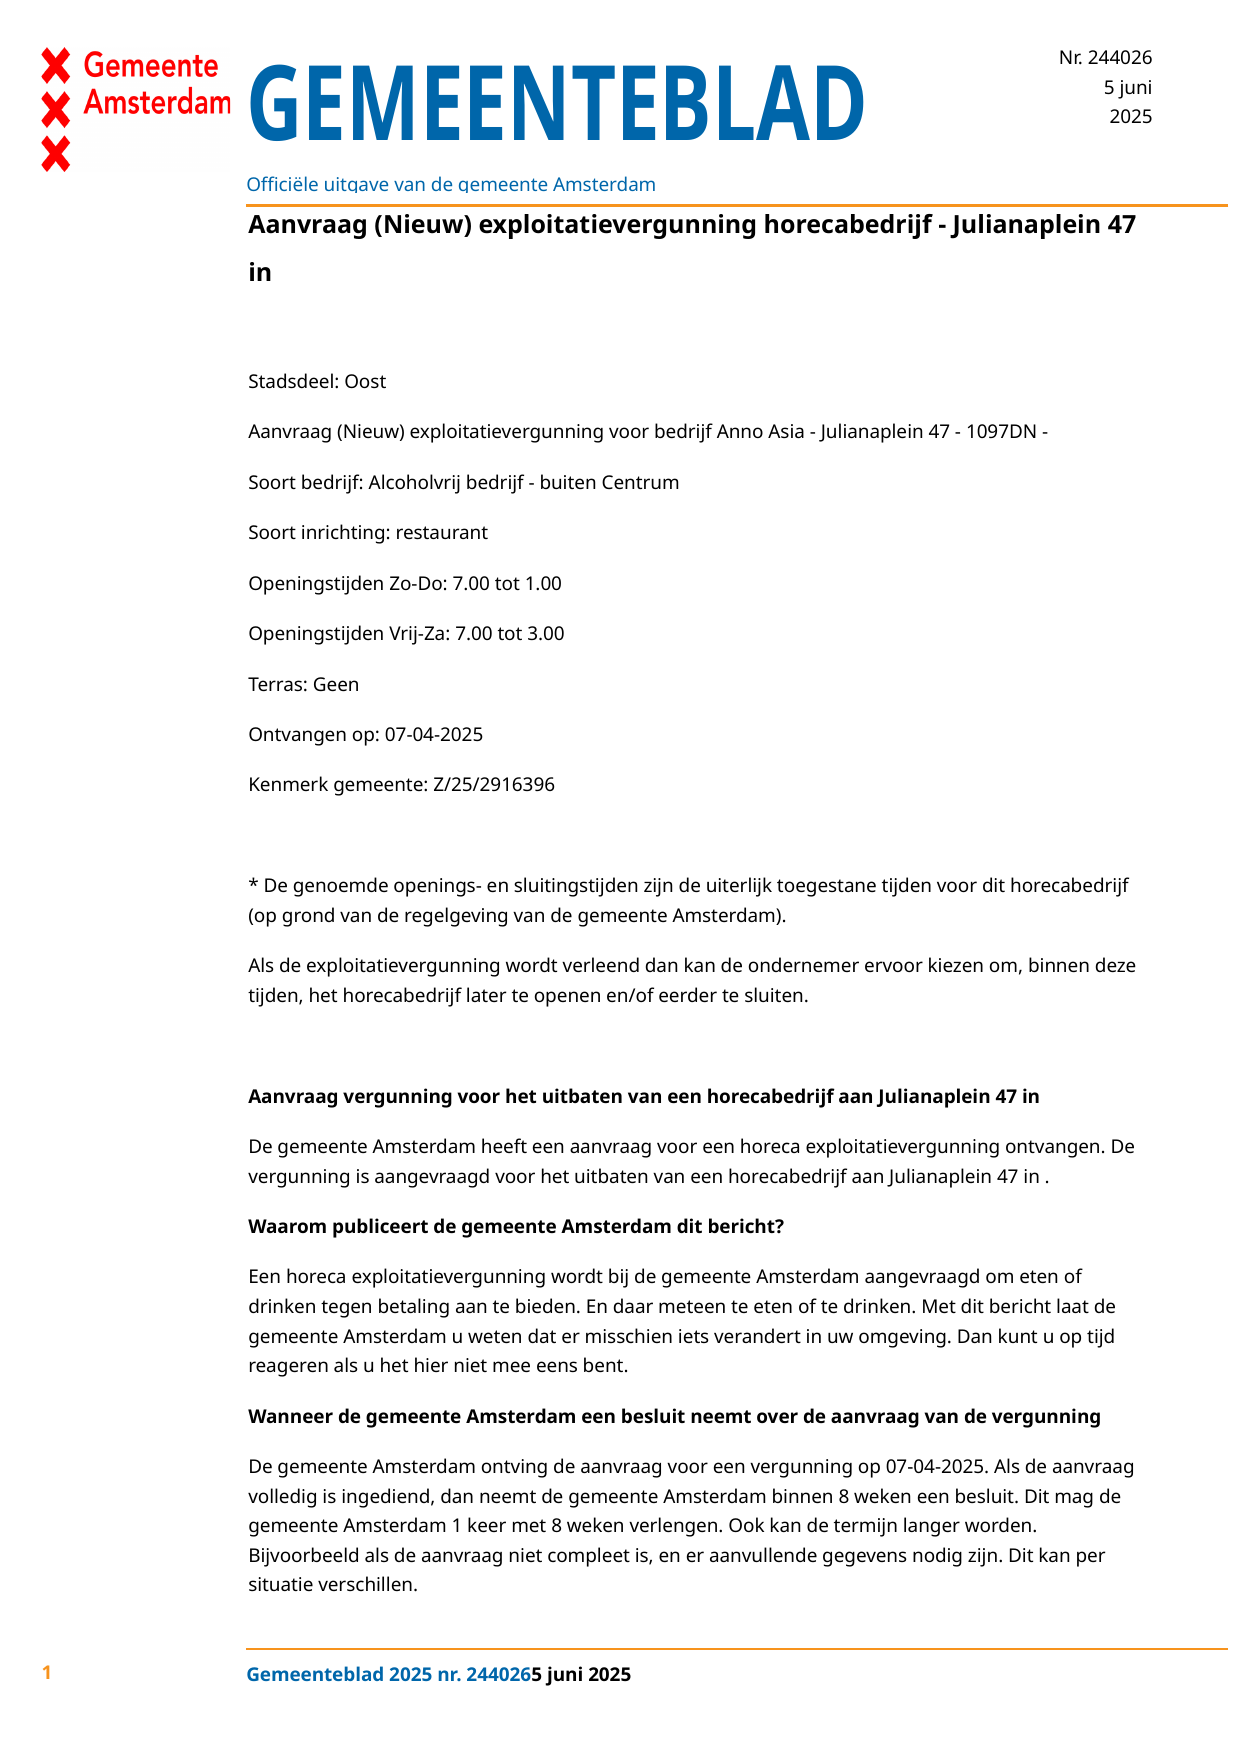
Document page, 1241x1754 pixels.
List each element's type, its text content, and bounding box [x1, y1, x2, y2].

text * De genoemde openings- en sluitingstijden zijn de uiterlijk toegestane tijden voor dit horecabedrijf (op grond van de regelgeving van de gemeente Amsterdam). [248, 872, 1152, 928]
text Aanvraag (Nieuw) exploitatievergunning voor bedrijf Anno Asia - Julianaplein 47 - 1097DN - [248, 419, 1152, 444]
text Waarom publiceert de gemeente Amsterdam dit bericht? [248, 1213, 1152, 1239]
text Openingstijden Vrij-Za: 7.00 tot 3.00 [248, 620, 1152, 646]
text De gemeente Amsterdam heeft een aanvraag voor een horeca exploitatievergunning ontvangen. De vergunning is aangevraagd voor het uitbaten van een horecabedrijf aan Julianaplein 47 in . [248, 1133, 1152, 1189]
picture [41, 47, 231, 172]
text Openingstijden Zo-Do: 7.00 tot 1.00 [248, 570, 1152, 596]
text Soort inrichting: restaurant [248, 519, 1152, 545]
text Een horeca exploitatievergunning wordt bij de gemeente Amsterdam aangevraagd om eten of drinken tegen betaling aan te bieden. En daar meteen te eten of te drinken. Met dit bericht laat de gemeente Amsterdam u weten dat er misschien iets verandert in uw omgeving. Dan kunt u op tijd reageren als u het hier niet mee eens bent. [248, 1264, 1152, 1378]
text Soort bedrijf: Alcoholvrij bedrijf - buiten Centrum [248, 469, 1152, 495]
text Wanneer de gemeente Amsterdam een besluit neemt over de aanvraag van de vergunning [248, 1403, 1152, 1429]
text Ontvangen op: 07-04-2025 [248, 721, 1152, 747]
text De gemeente Amsterdam ontving de aanvraag voor een vergunning op 07-04-2025. Als de aanvraag volledig is ingediend, dan neemt de gemeente Amsterdam binnen 8 weken een besluit. Dit mag de gemeente Amsterdam 1 keer met 8 weken verlengen. Ook kan de termijn langer worden. Bijvoorbeeld als de aanvraag niet compleet is, en er aanvullende gegevens nodig zijn. Dit kan per situatie verschillen. [248, 1453, 1152, 1597]
text Als de exploitatievergunning wordt verleend dan kan de ondernemer ervoor kiezen om, binnen deze tijden, het horecabedrijf later te openen en/of eerder te sluiten. [248, 952, 1152, 1008]
text Aanvraag vergunning voor het uitbaten van een horecabedrijf aan Julianaplein 47 in [248, 1083, 1152, 1109]
text Kenmerk gemeente: Z/25/2916396 [248, 772, 1152, 797]
text Stadsdeel: Oost [248, 368, 1152, 394]
text Terras: Geen [248, 671, 1152, 697]
text Aanvraag (Nieuw) exploitatievergunning horecabedrijf - Julianaplein 47 in [248, 207, 1152, 288]
